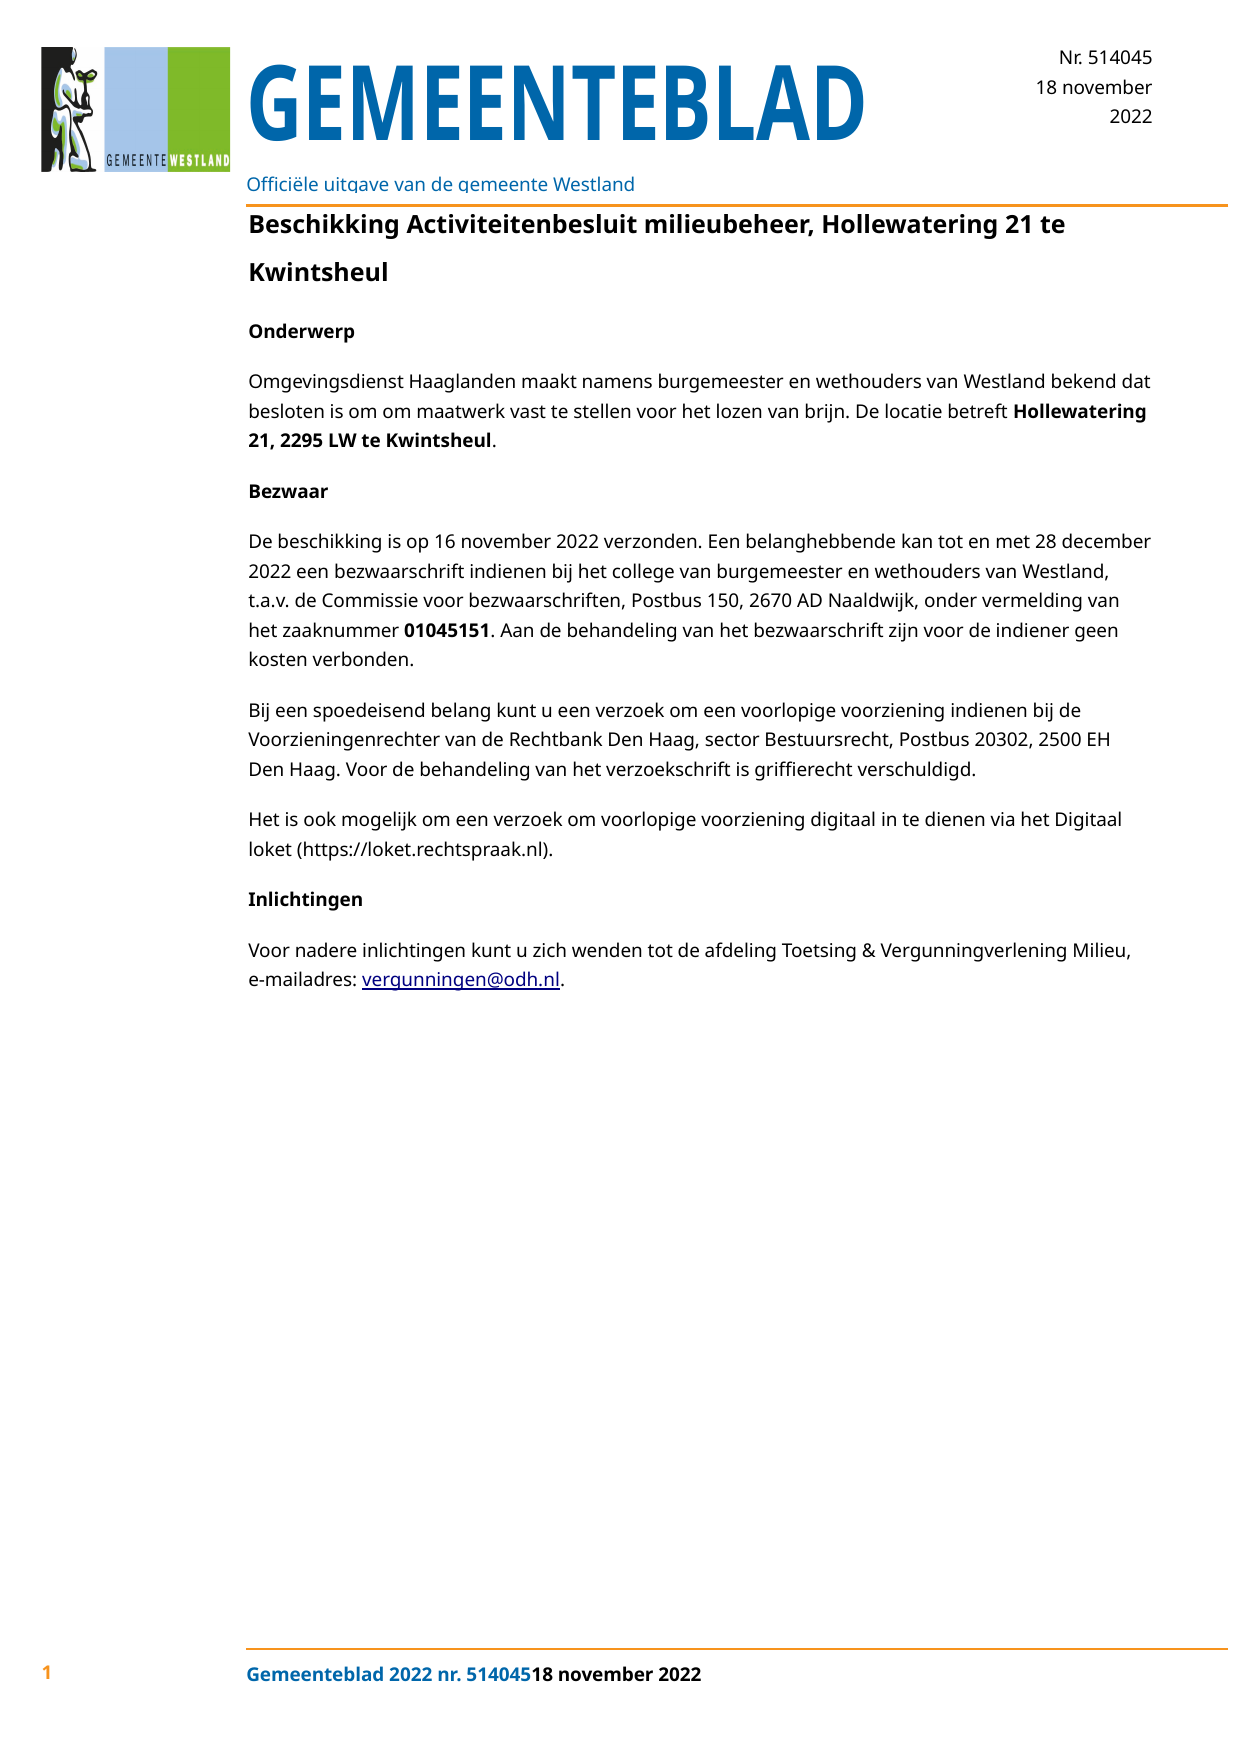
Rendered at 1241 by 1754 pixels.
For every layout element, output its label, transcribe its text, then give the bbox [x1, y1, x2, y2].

text Beschikking Activiteitenbesluit milieubeheer, Hollewatering 21 te Kwintsheul [248, 207, 1152, 288]
text Het is ook mogelijk om een verzoek om voorlopige voorziening digitaal in te dienen via het Digitaal loket (https://loket.rechtspraak.nl). [248, 807, 1152, 862]
text Bezwaar [248, 478, 1152, 504]
text Inlichtingen [248, 887, 1152, 912]
picture [41, 47, 231, 172]
text De beschikking is op 16 november 2022 verzonden. Een belanghebbende kan tot en met 28 december 2022 een bezwaarschrift indienen bij het college van burgemeester en wethouders van Westland, t.a.v. de Commissie voor bezwaarschriften, Postbus 150, 2670 AD Naaldwijk, onder vermelding van het zaaknummer 01045151. Aan de behandeling van het bezwaarschrift zijn voor de indiener geen kosten verbonden. [248, 528, 1152, 672]
text Bij een spoedeisend belang kunt u een verzoek om een voorlopige voorziening indienen bij de Voorzieningenrechter van de Rechtbank Den Haag, sector Bestuursrecht, Postbus 20302, 2500 EH Den Haag. Voor de behandeling van het verzoekschrift is griffierecht verschuldigd. [248, 697, 1152, 782]
text Onderwerp [248, 318, 1152, 344]
text Voor nadere inlichtingen kunt u zich wenden tot de afdeling Toetsing & Vergunningverlening Milieu, e-mailadres: vergunningen@odh.nl. [248, 937, 1152, 992]
text Omgevingsdienst Haaglanden maakt namens burgemeester en wethouders van Westland bekend dat besloten is om om maatwerk vast te stellen voor het lozen van brijn. De locatie betreft Hollewatering 21, 2295 LW te Kwintsheul. [248, 368, 1152, 453]
